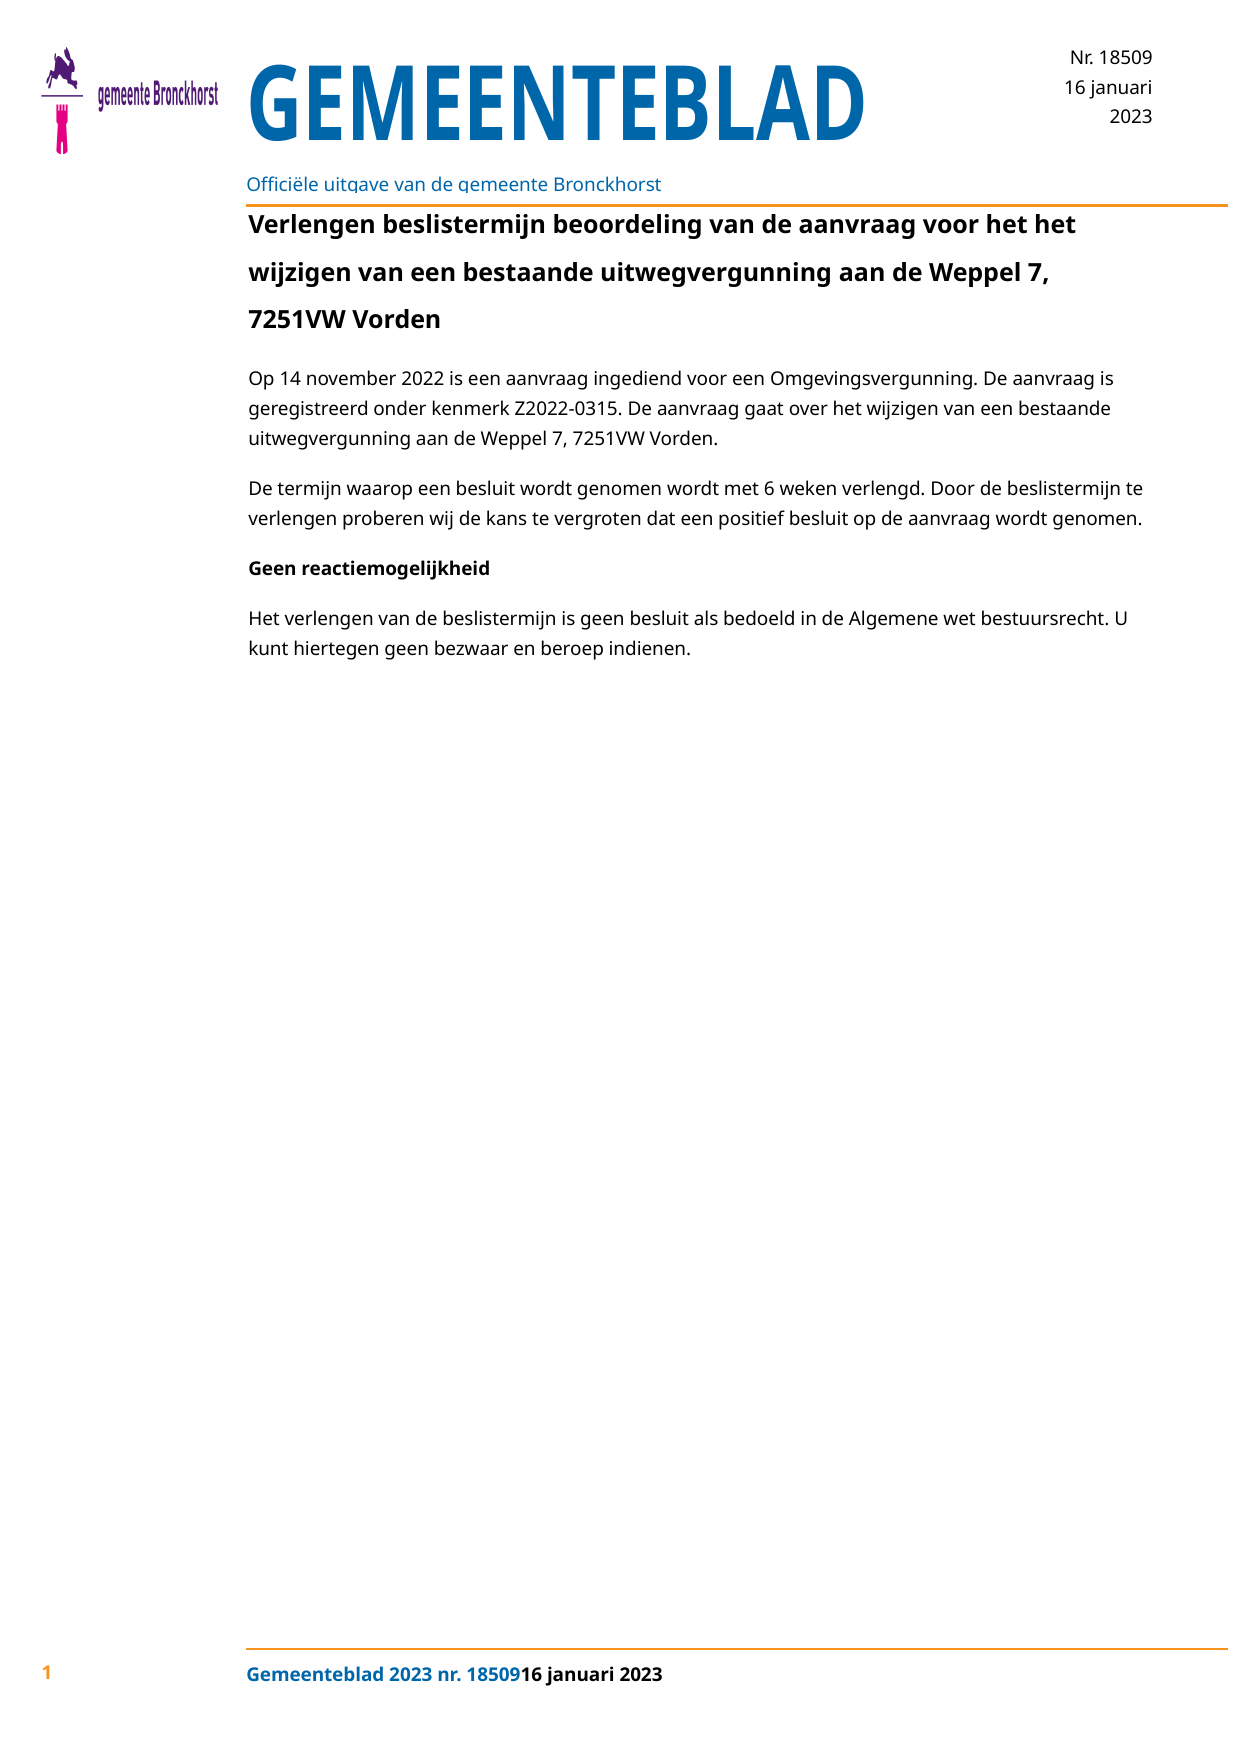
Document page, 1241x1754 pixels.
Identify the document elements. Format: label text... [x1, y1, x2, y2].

text Geen reactiemogelijkheid [248, 555, 1152, 581]
text Het verlengen van de beslistermijn is geen besluit als bedoeld in de Algemene wet bestuursrecht. U kunt hiertegen geen bezwaar en beroep indienen. [248, 606, 1152, 661]
text Op 14 november 2022 is een aanvraag ingediend voor een Omgevingsvergunning. De aanvraag is geregistreerd onder kenmerk Z2022-0315. De aanvraag gaat over het wijzigen van een bestaande uitwegvergunning aan de Weppel 7, 7251VW Vorden. [248, 366, 1152, 450]
text Verlengen beslistermijn beoordeling van de aanvraag voor het het wijzigen van een bestaande uitwegvergunning aan de Weppel 7, 7251VW Vorden [248, 207, 1152, 336]
picture [41, 47, 231, 172]
text De termijn waarop een besluit wordt genomen wordt met 6 weken verlengd. Door de beslistermijn te verlengen proberen wij de kans te vergroten dat een positief besluit op de aanvraag wordt genomen. [248, 475, 1152, 530]
